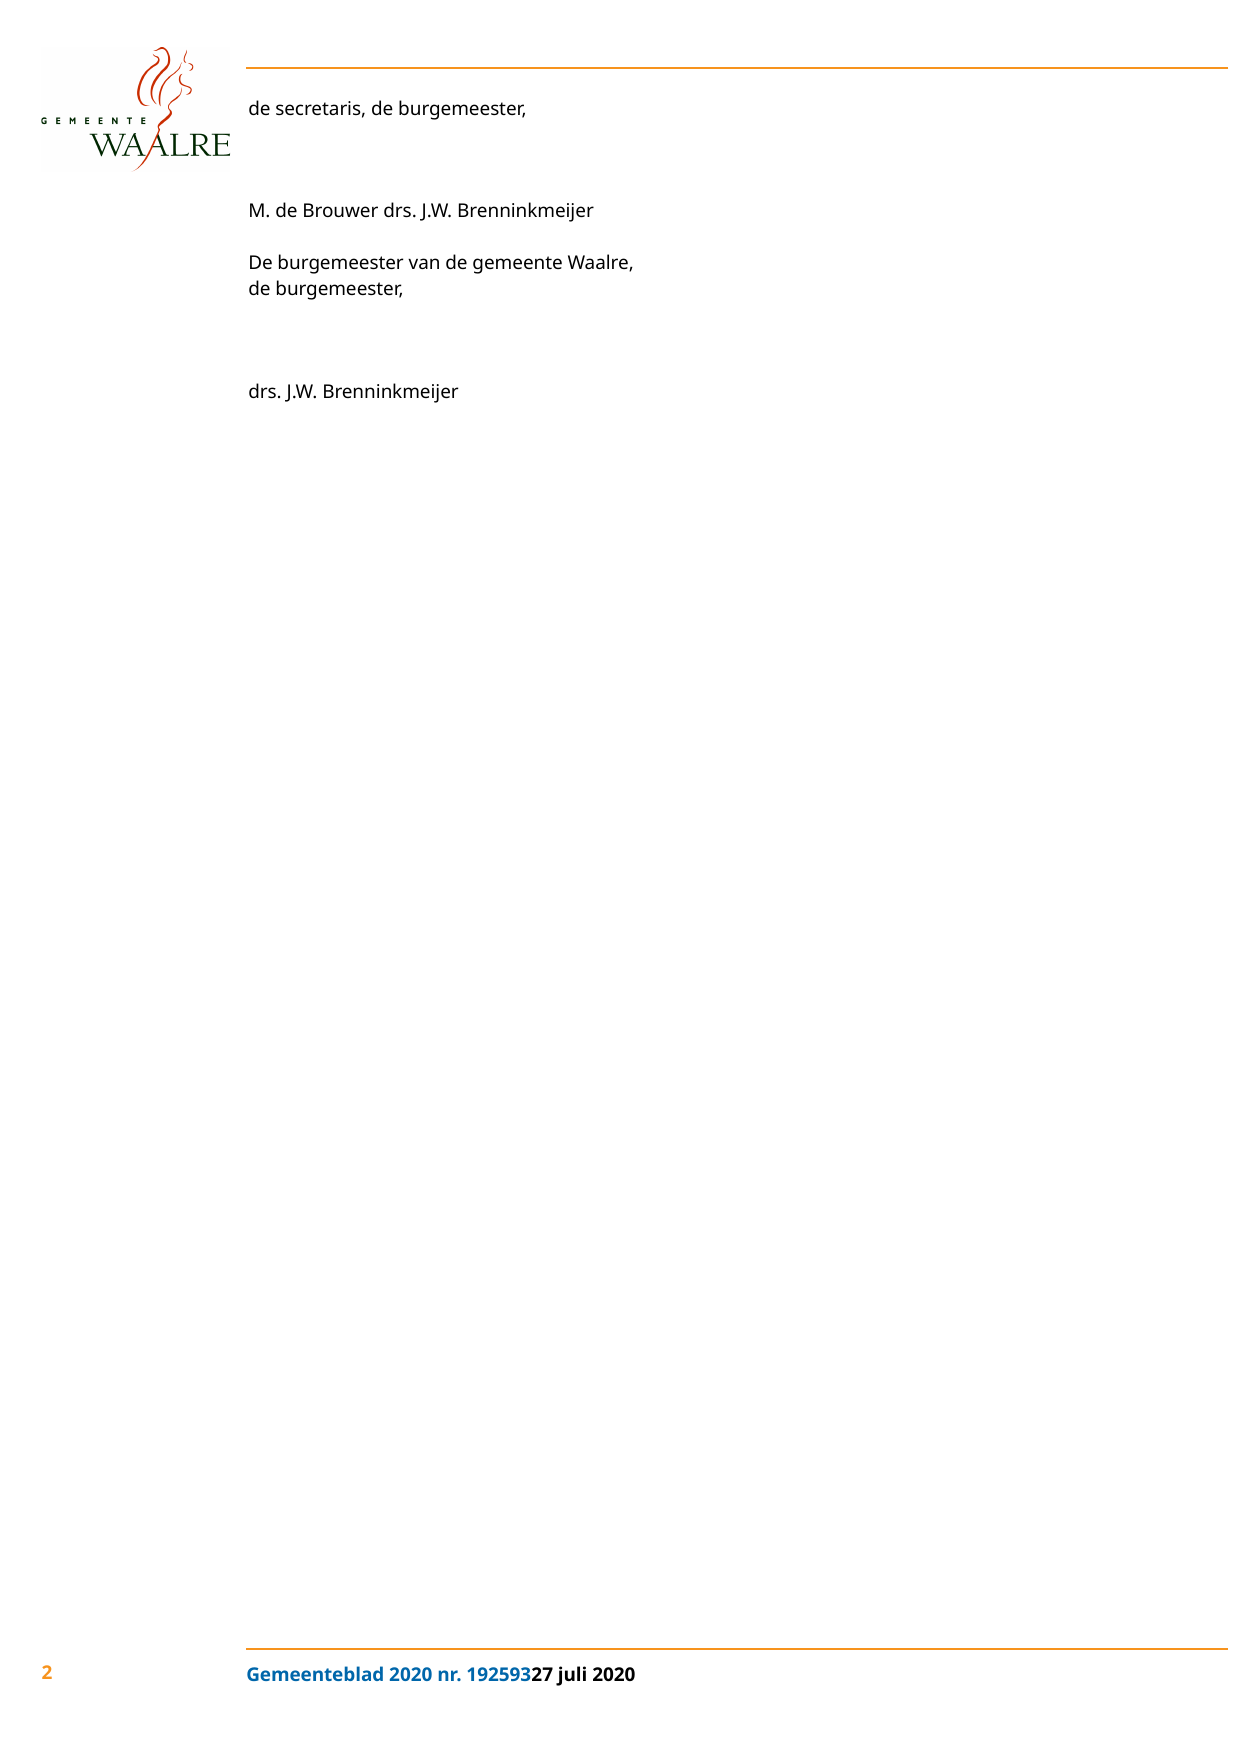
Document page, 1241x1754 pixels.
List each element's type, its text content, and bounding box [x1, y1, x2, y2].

text de burgemeester, [248, 275, 1152, 301]
text de secretaris, de burgemeester, [248, 95, 1152, 121]
text De burgemeester van de gemeente Waalre, [248, 249, 1152, 275]
text M. de Brouwer drs. J.W. Brenninkmeijer [248, 198, 1152, 223]
picture [41, 47, 231, 172]
text drs. J.W. Brenninkmeijer [248, 378, 1152, 403]
